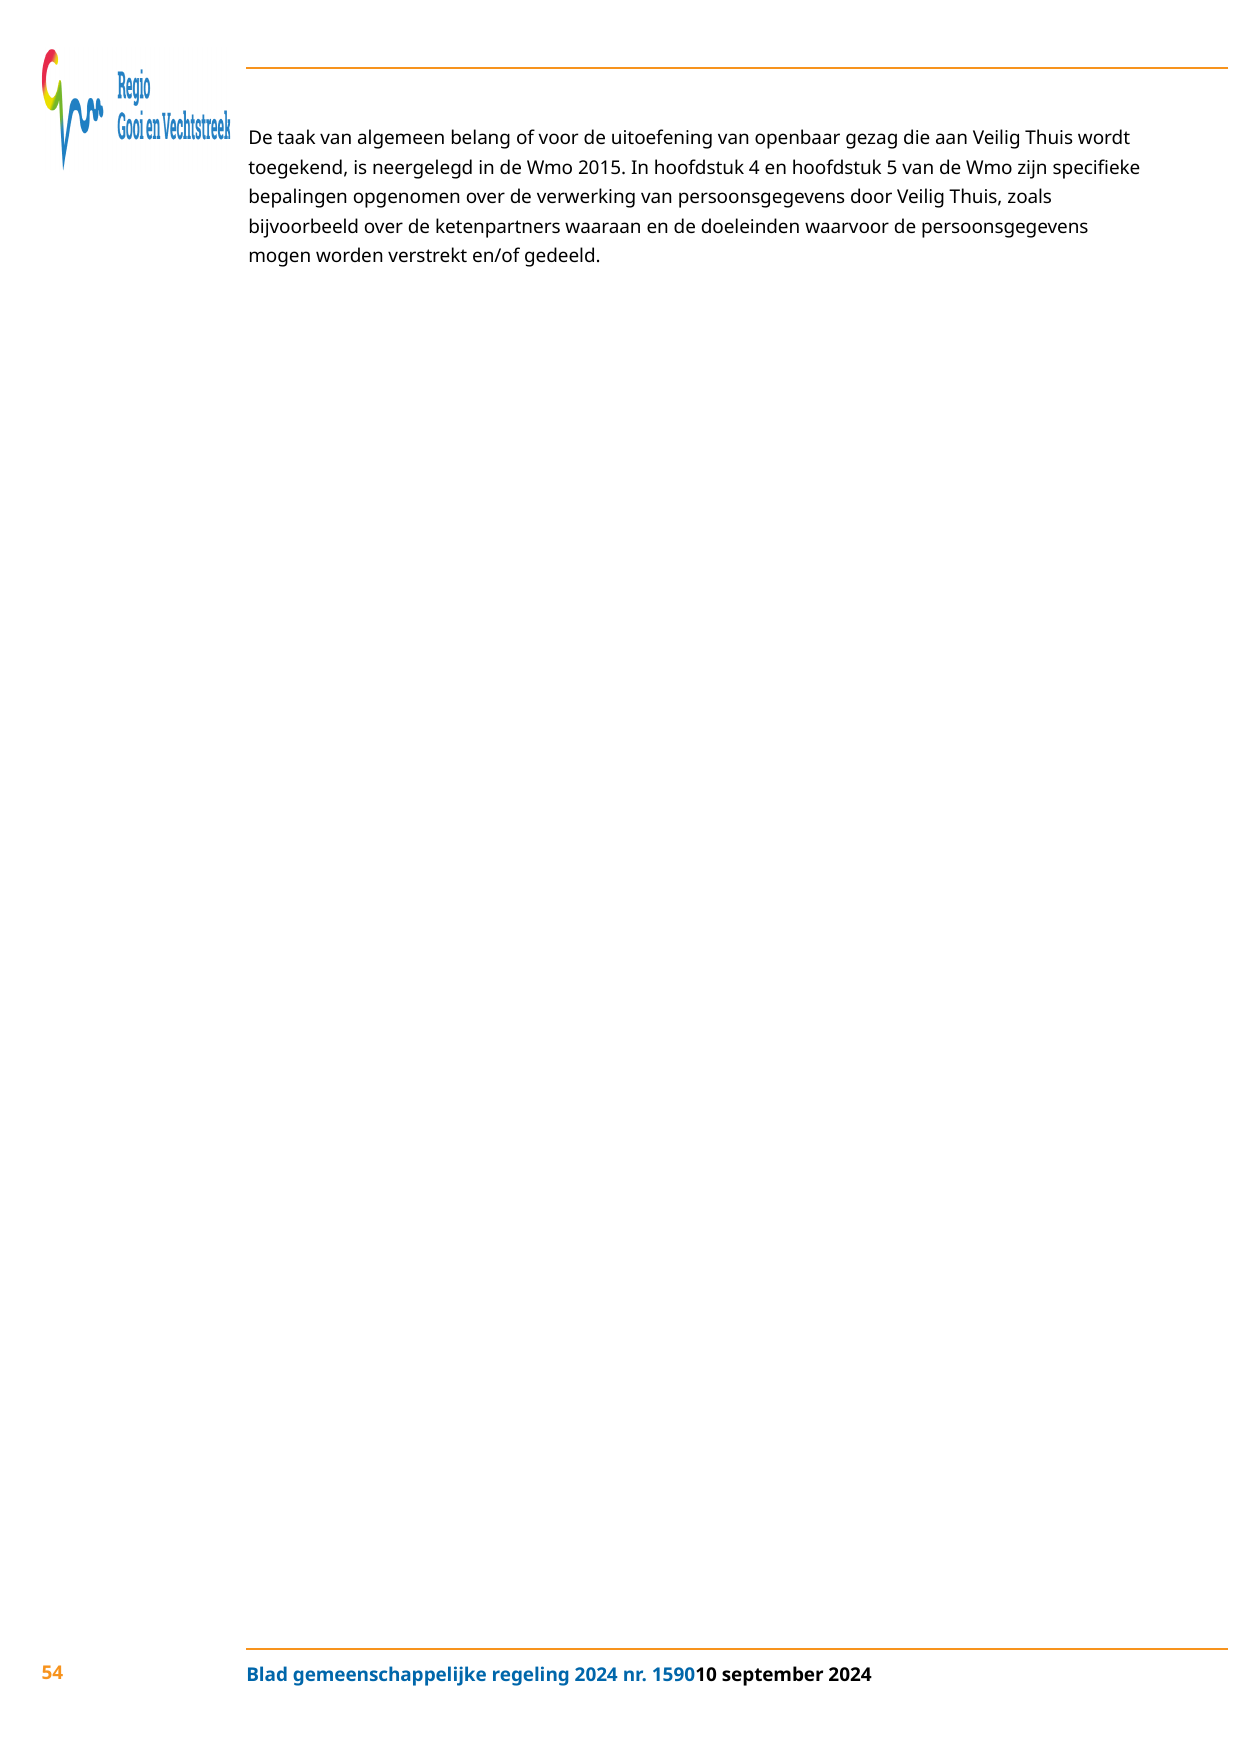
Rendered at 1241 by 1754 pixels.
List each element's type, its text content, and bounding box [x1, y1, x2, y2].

picture [41, 47, 231, 172]
text De taak van algemeen belang of voor de uitoefening van openbaar gezag die aan Veilig Thuis wordt toegekend, is neergelegd in de Wmo 2015. In hoofdstuk 4 en hoofdstuk 5 van de Wmo zijn specifieke bepalingen opgenomen over de verwerking van persoonsgegevens door Veilig Thuis, zoals bijvoorbeeld over de ketenpartners waaraan en de doeleinden waarvoor de persoonsgegevens mogen worden verstrekt en/of gedeeld. [248, 124, 1152, 268]
